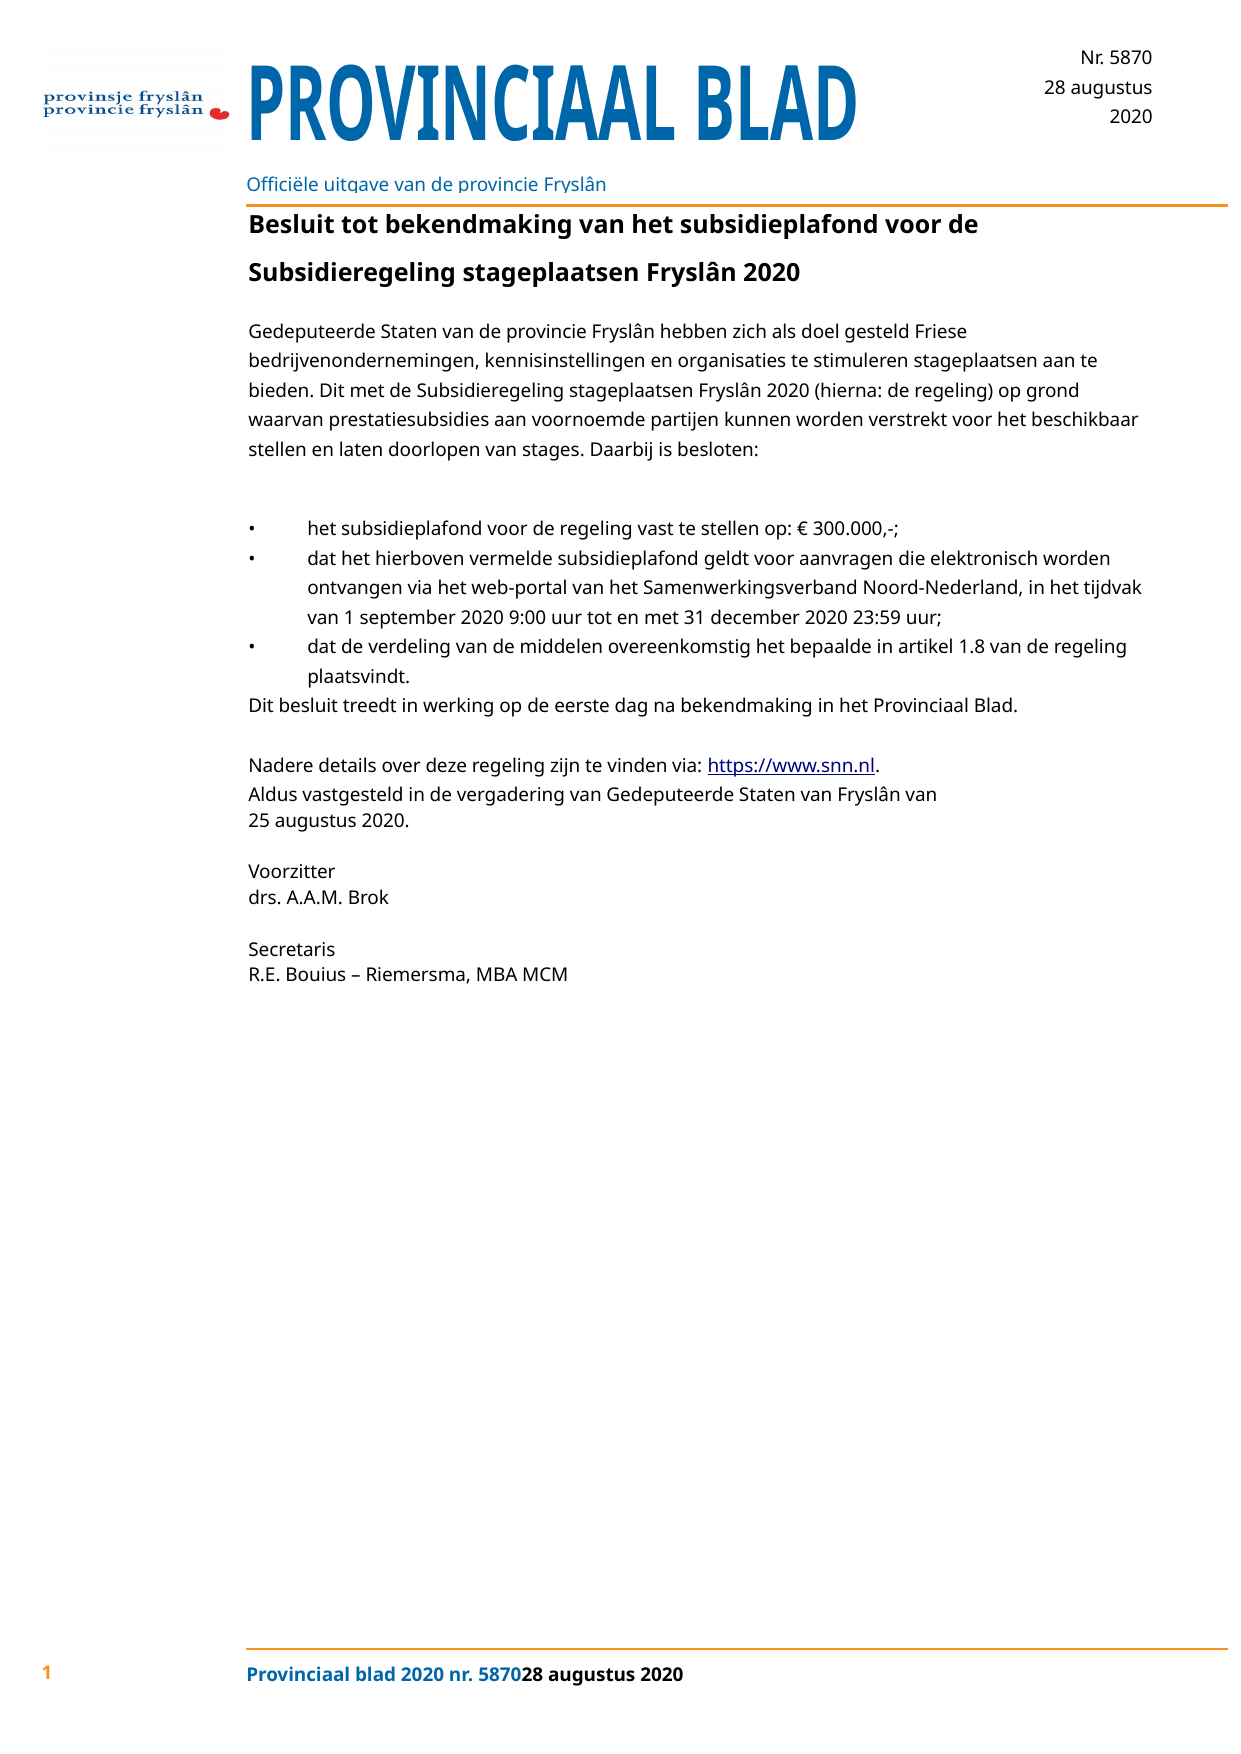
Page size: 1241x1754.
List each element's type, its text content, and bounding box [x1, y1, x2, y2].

text Voorzitter [248, 858, 1152, 884]
text Besluit tot bekendmaking van het subsidieplafond voor de Subsidieregeling stageplaatsen Fryslân 2020 [248, 207, 1152, 288]
text drs. A.A.M. Brok [248, 884, 1152, 910]
text Gedeputeerde Staten van de provincie Fryslân hebben zich als doel gesteld Friese bedrijvenondernemingen, kennisinstellingen en organisaties te stimuleren stageplaatsen aan te bieden. Dit met de Subsidieregeling stageplaatsen Fryslân 2020 (hierna: de regeling) op grond waarvan prestatiesubsidies aan voornoemde partijen kunnen worden verstrekt voor het beschikbaar stellen en laten doorlopen van stages. Daarbij is besloten: [248, 318, 1152, 462]
text Dit besluit treedt in werking op de eerste dag na bekendmaking in het Provinciaal Blad. [248, 693, 1152, 718]
text 25 augustus 2020. [248, 807, 1152, 833]
list dat het hierboven vermelde subsidieplafond geldt voor aanvragen die elektronisch worden ontvangen via het web-portal van het Samenwerkingsverband Noord-Nederland, in het tijdvak van 1 september 2020 9:00 uur tot en met 31 december 2020 23:59 uur; [248, 545, 1152, 629]
list het subsidieplafond voor de regeling vast te stellen op: € 300.000,-; [248, 515, 1152, 541]
picture [41, 47, 231, 172]
text Aldus vastgesteld in de vergadering van Gedeputeerde Staten van Fryslân van [248, 781, 1152, 807]
text Secretaris [248, 936, 1152, 961]
list dat de verdeling van de middelen overeenkomstig het bepaalde in artikel 1.8 van de regeling plaatsvindt. [248, 633, 1152, 689]
text Nadere details over deze regeling zijn te vinden via: https://www.snn.nl. [248, 752, 1152, 777]
text R.E. Bouius – Riemersma, MBA MCM [248, 961, 1152, 987]
